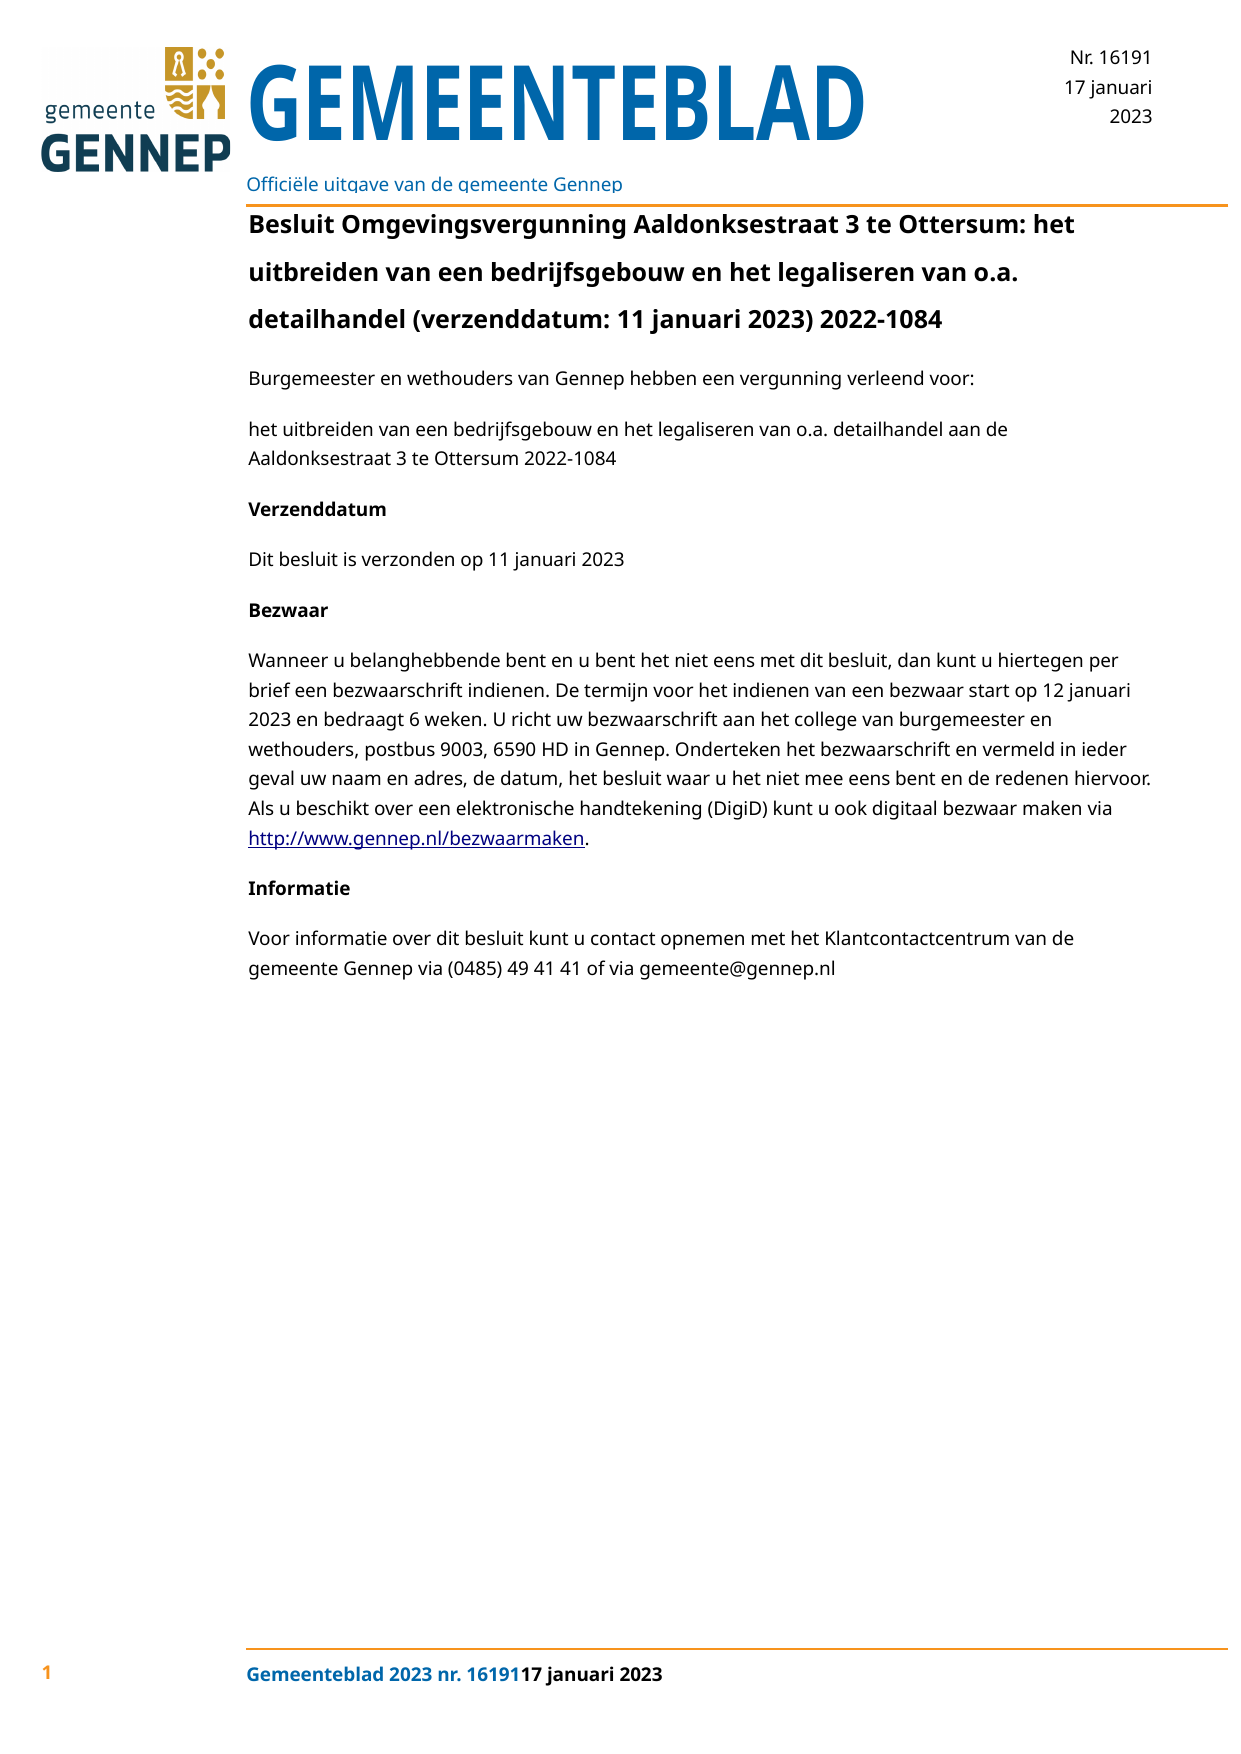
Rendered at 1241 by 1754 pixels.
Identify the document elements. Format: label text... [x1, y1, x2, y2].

text Verzenddatum [248, 496, 1152, 522]
text Voor informatie over dit besluit kunt u contact opnemen met het Klantcontactcentrum van de gemeente Gennep via (0485) 49 41 41 of via gemeente@gennep.nl [248, 926, 1152, 981]
text Besluit Omgevingsvergunning Aaldonksestraat 3 te Ottersum: het uitbreiden van een bedrijfsgebouw en het legaliseren van o.a. detailhandel (verzenddatum: 11 januari 2023) 2022-1084 [248, 207, 1152, 336]
text het uitbreiden van een bedrijfsgebouw en het legaliseren van o.a. detailhandel aan de Aaldonksestraat 3 te Ottersum 2022-1084 [248, 416, 1152, 471]
text Informatie [248, 875, 1152, 901]
text Dit besluit is verzonden op 11 januari 2023 [248, 546, 1152, 572]
picture [41, 47, 231, 172]
text Burgemeester en wethouders van Gennep hebben een vergunning verleend voor: [248, 366, 1152, 391]
text Wanneer u belanghebbende bent en u bent het niet eens met dit besluit, dan kunt u hiertegen per brief een bezwaarschrift indienen. De termijn voor het indienen van een bezwaar start op 12 januari 2023 en bedraagt 6 weken. U richt uw bezwaarschrift aan het college van burgemeester en wethouders, postbus 9003, 6590 HD in Gennep. Onderteken het bezwaarschrift en vermeld in ieder geval uw naam en adres, de datum, het besluit waar u het niet mee eens bent en de redenen hiervoor. Als u beschikt over een elektronische handtekening (DigiD) kunt u ook digitaal bezwaar maken via http://www.gennep.nl/bezwaarmaken. [248, 647, 1152, 850]
text Bezwaar [248, 597, 1152, 622]
